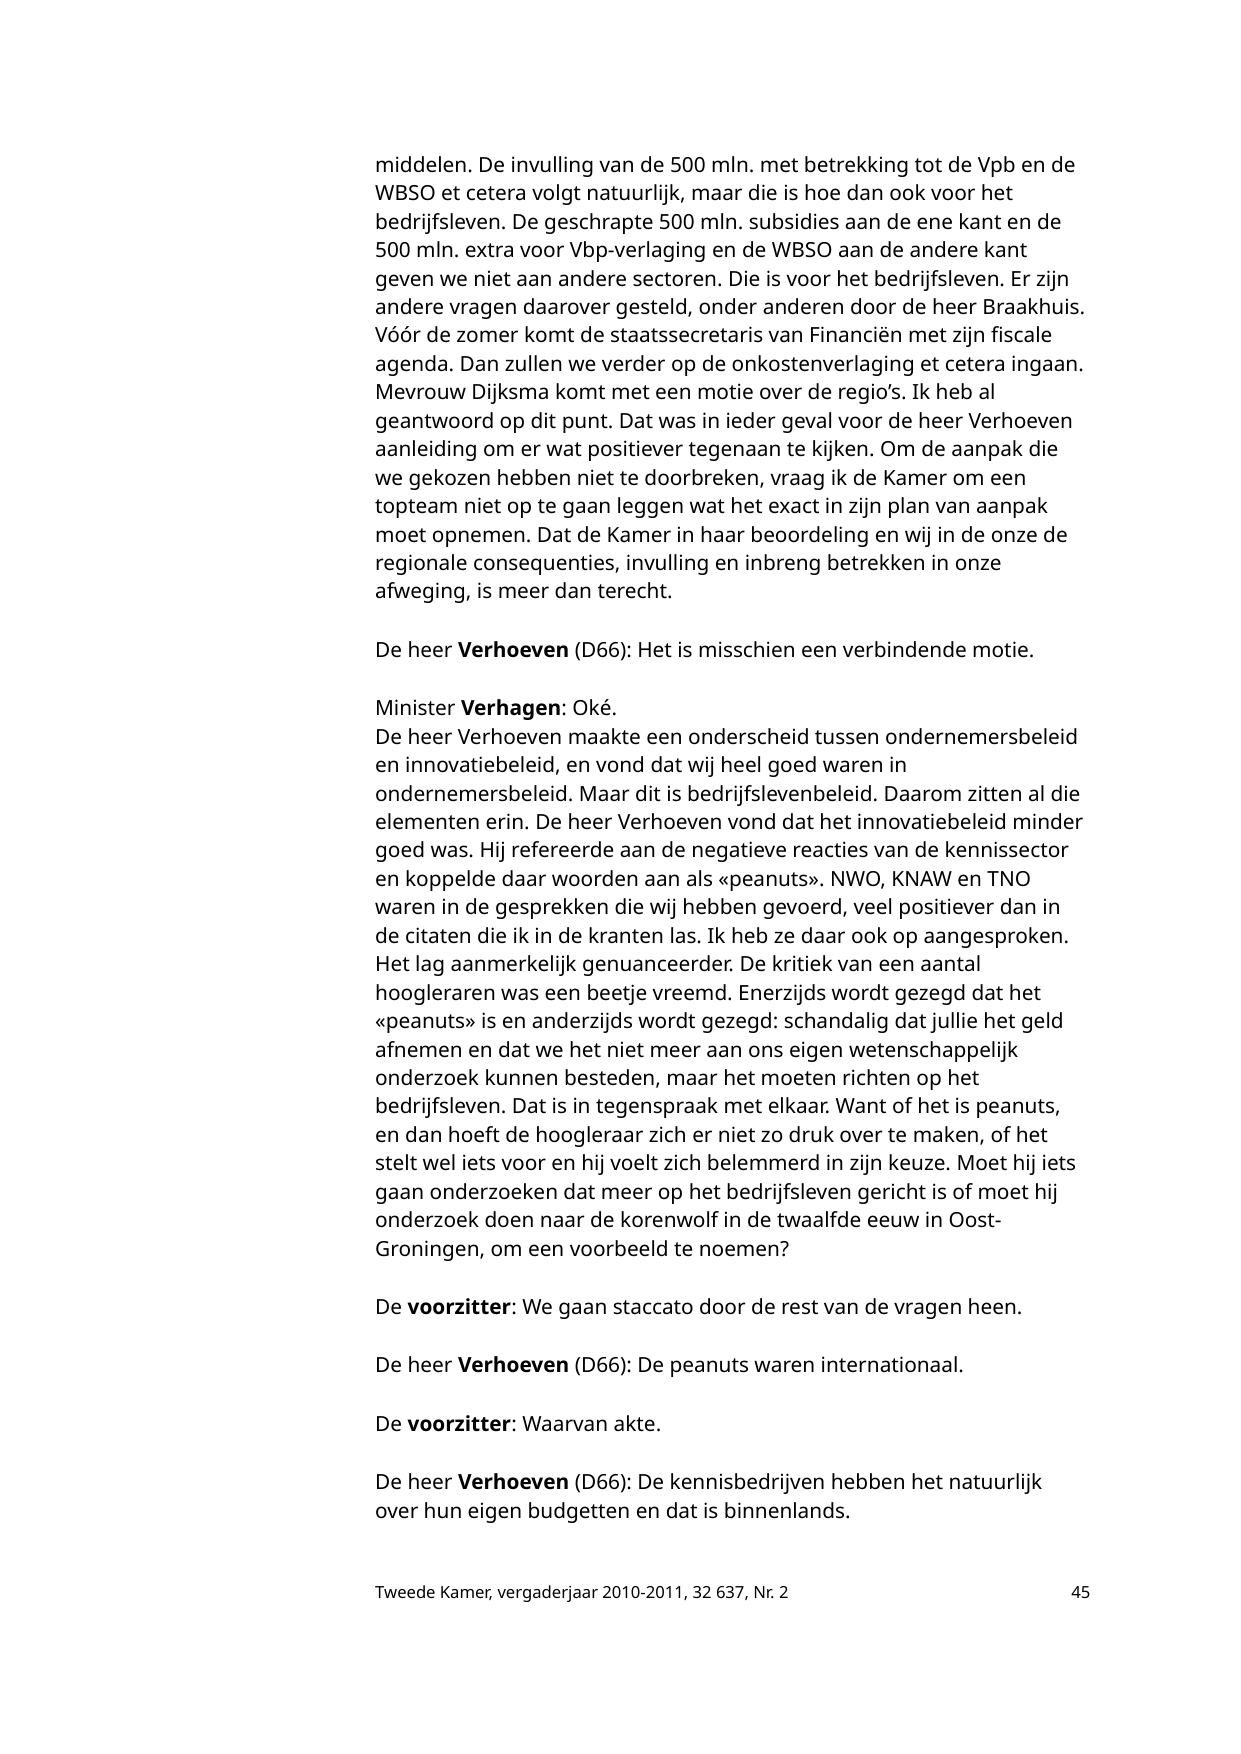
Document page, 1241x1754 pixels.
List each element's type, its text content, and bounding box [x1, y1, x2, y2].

text middelen. De invulling van de 500 mln. met betrekking tot de Vpb en de WBSO et cetera volgt natuurlijk, maar die is hoe dan ook voor het bedrijfsleven. De geschrapte 500 mln. subsidies aan de ene kant en de 500 mln. extra voor Vbp-verlaging en de WBSO aan de andere kant geven we niet aan andere sectoren. Die is voor het bedrijfsleven. Er zijn andere vragen daarover gesteld, onder anderen door de heer Braakhuis. Vóór de zomer komt de staatssecretaris van Financiën met zijn fiscale agenda. Dan zullen we verder op de onkostenverlaging et cetera ingaan. [375, 150, 1090, 377]
text De heer Verhoeven (D66): De peanuts waren internationaal. [375, 1351, 1090, 1379]
text De heer Verhoeven (D66): De kennisbedrijven hebben het natuurlijk over hun eigen budgetten en dat is binnenlands. [375, 1467, 1090, 1524]
text Minister Verhagen: Oké. [375, 693, 1090, 722]
text De voorzitter: Waarvan akte. [375, 1409, 1090, 1437]
text De heer Verhoeven (D66): Het is misschien een verbindende motie. [375, 635, 1090, 663]
text Mevrouw Dijksma komt met een motie over de regio’s. Ik heb al geantwoord op dit punt. Dat was in ieder geval voor de heer Verhoeven aanleiding om er wat positiever tegenaan te kijken. Om de aanpak die we gekozen hebben niet te doorbreken, vraag ik de Kamer om een topteam niet op te gaan leggen wat het exact in zijn plan van aanpak moet opnemen. Dat de Kamer in haar beoordeling en wij in de onze de regionale consequenties, invulling en inbreng betrekken in onze afweging, is meer dan terecht. [375, 377, 1090, 605]
text De voorzitter: We gaan staccato door de rest van de vragen heen. [375, 1292, 1090, 1321]
text De heer Verhoeven maakte een onderscheid tussen ondernemersbeleid en innovatiebeleid, en vond dat wij heel goed waren in ondernemersbeleid. Maar dit is bedrijfslevenbeleid. Daarom zitten al die elementen erin. De heer Verhoeven vond dat het innovatiebeleid minder goed was. Hij refereerde aan de negatieve reacties van de kennissector en koppelde daar woorden aan als «peanuts». NWO, KNAW en TNO waren in de gesprekken die wij hebben gevoerd, veel positiever dan in de citaten die ik in de kranten las. Ik heb ze daar ook op aangesproken. Het lag aanmerkelijk genuanceerder. De kritiek van een aantal hoogleraren was een beetje vreemd. Enerzijds wordt gezegd dat het «peanuts» is en anderzijds wordt gezegd: schandalig dat jullie het geld afnemen en dat we het niet meer aan ons eigen wetenschappelijk onderzoek kunnen besteden, maar het moeten richten op het bedrijfsleven. Dat is in tegenspraak met elkaar. Want of het is peanuts, en dan hoeft de hoogleraar zich er niet zo druk over te maken, of het stelt wel iets voor en hij voelt zich belemmerd in zijn keuze. Moet hij iets gaan onderzoeken dat meer op het bedrijfsleven gericht is of moet hij onderzoek doen naar de korenwolf in de twaalfde eeuw in Oost-Groningen, om een voorbeeld te noemen? [375, 722, 1090, 1262]
